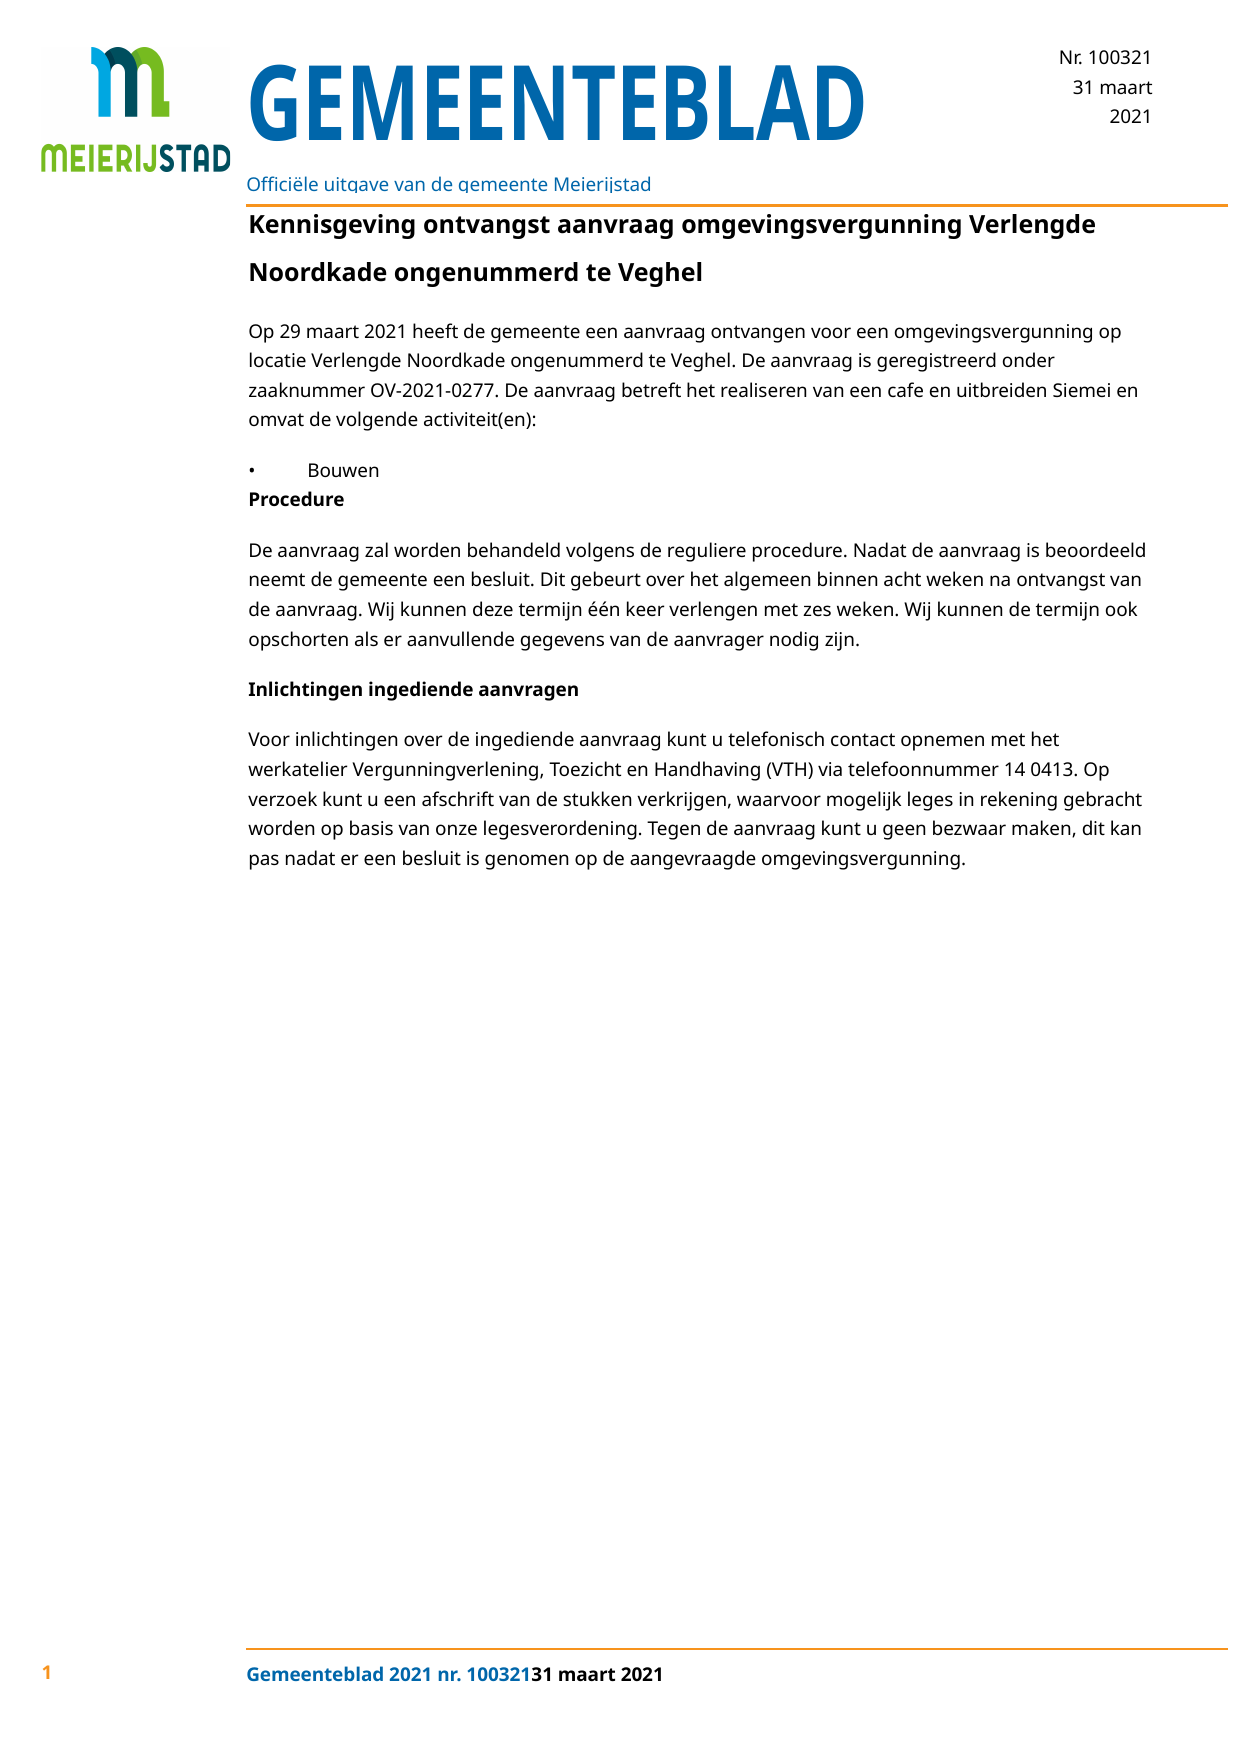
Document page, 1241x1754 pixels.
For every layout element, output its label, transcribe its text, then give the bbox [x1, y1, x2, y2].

text Voor inlichtingen over de ingediende aanvraag kunt u telefonisch contact opnemen met het werkatelier Vergunningverlening, Toezicht en Handhaving (VTH) via telefoonnummer 14 0413. Op verzoek kunt u een afschrift van de stukken verkrijgen, waarvoor mogelijk leges in rekening gebracht worden op basis van onze legesverordening. Tegen de aanvraag kunt u geen bezwaar maken, dit kan pas nadat er een besluit is genomen op de aangevraagde omgevingsvergunning. [248, 727, 1152, 871]
picture [41, 47, 231, 172]
text Op 29 maart 2021 heeft de gemeente een aanvraag ontvangen voor een omgevingsvergunning op locatie Verlengde Noordkade ongenummerd te Veghel. De aanvraag is geregistreerd onder zaaknummer OV-2021-0277. De aanvraag betreft het realiseren van een cafe en uitbreiden Siemei en omvat de volgende activiteit(en): [248, 318, 1152, 432]
text Kennisgeving ontvangst aanvraag omgevingsvergunning Verlengde Noordkade ongenummerd te Veghel [248, 207, 1152, 288]
text Inlichtingen ingediende aanvragen [248, 676, 1152, 702]
text De aanvraag zal worden behandeld volgens de reguliere procedure. Nadat de aanvraag is beoordeeld neemt de gemeente een besluit. Dit gebeurt over het algemeen binnen acht weken na ontvangst van de aanvraag. Wij kunnen deze termijn één keer verlengen met zes weken. Wij kunnen de termijn ook opschorten als er aanvullende gegevens van de aanvrager nodig zijn. [248, 537, 1152, 652]
list Bouwen [248, 457, 1152, 483]
text Procedure [248, 487, 1152, 512]
